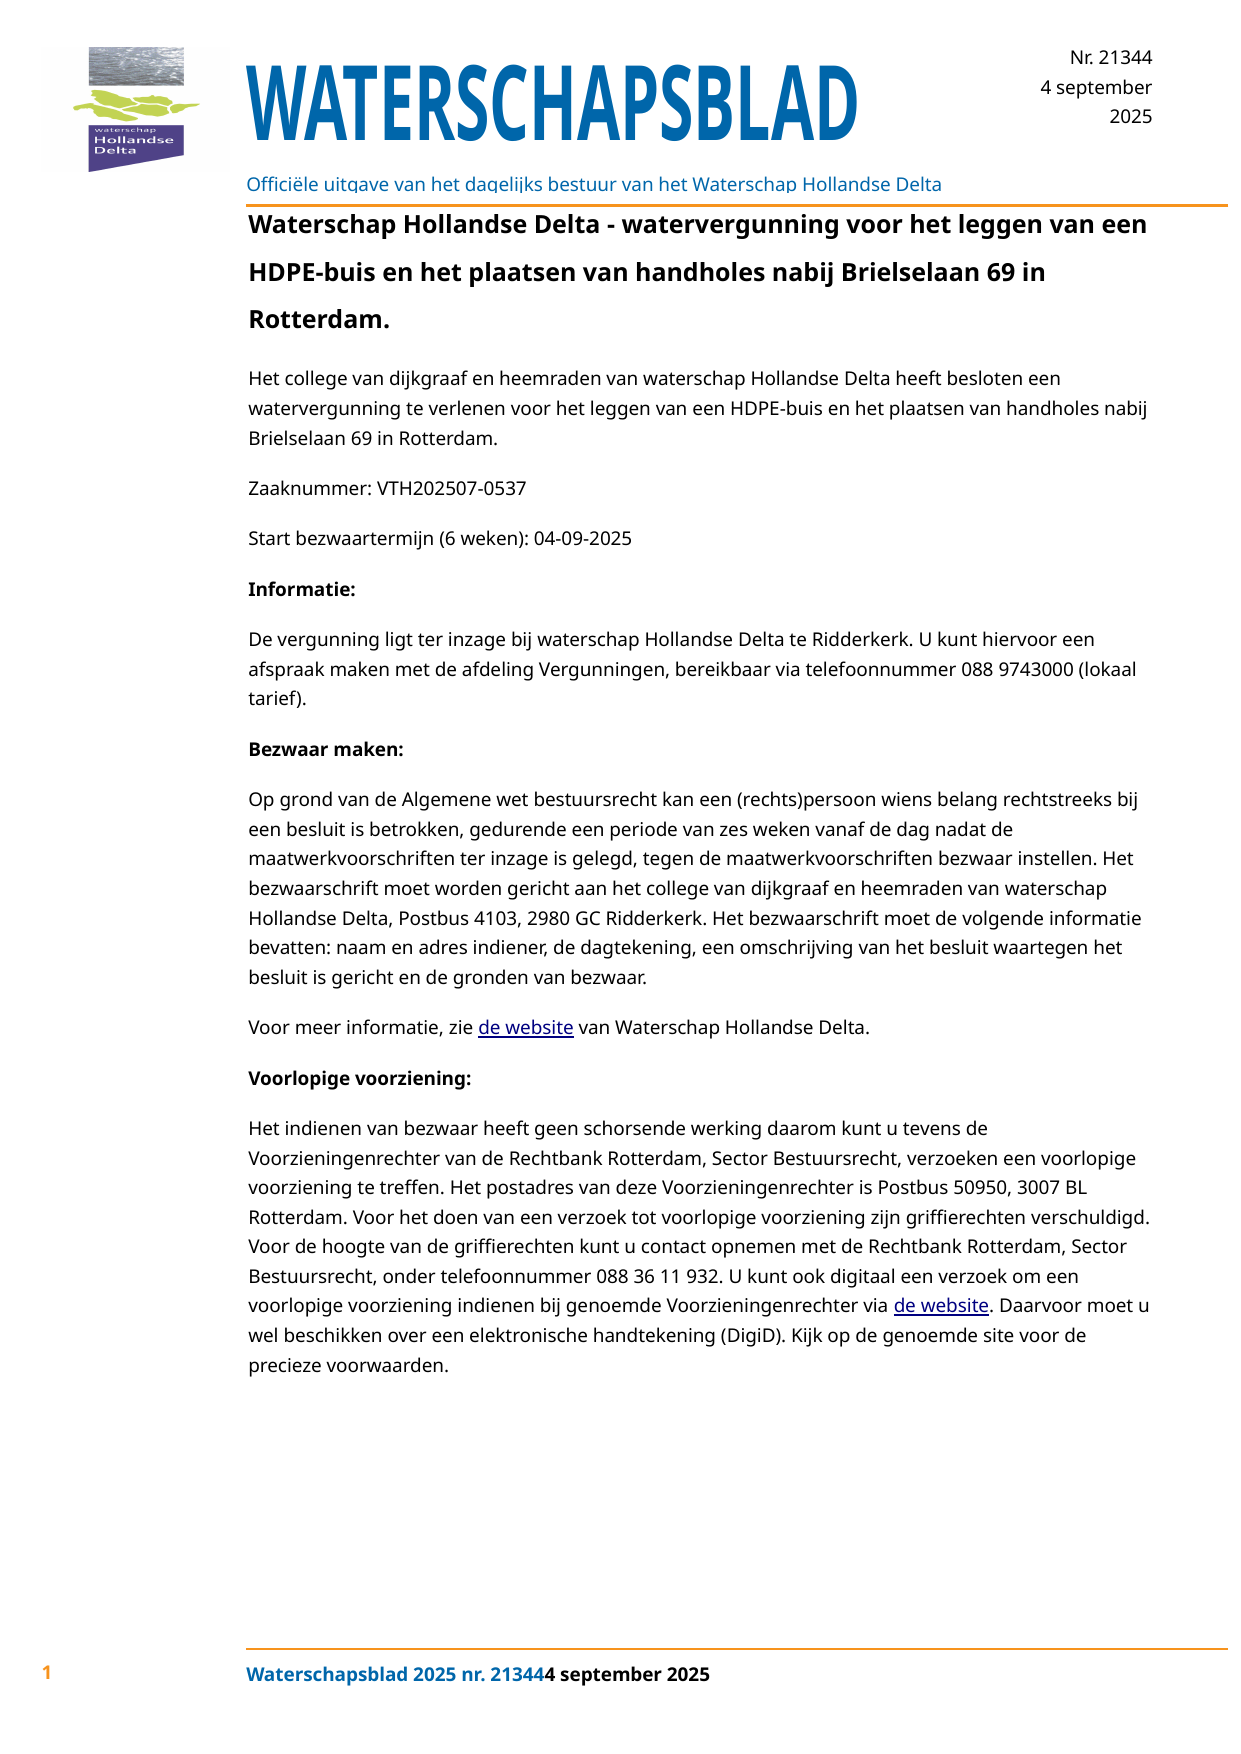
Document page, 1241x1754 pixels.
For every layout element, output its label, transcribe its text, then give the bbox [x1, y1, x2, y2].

text De vergunning ligt ter inzage bij waterschap Hollandse Delta te Ridderkerk. U kunt hiervoor een afspraak maken met de afdeling Vergunningen, bereikbaar via telefoonnummer 088 9743000 (lokaal tarief). [248, 626, 1152, 711]
text Waterschap Hollandse Delta - watervergunning voor het leggen van een HDPE-buis en het plaatsen van handholes nabij Brielselaan 69 in Rotterdam. [248, 207, 1152, 336]
picture [41, 47, 231, 172]
text Bezwaar maken: [248, 736, 1152, 762]
text Informatie: [248, 576, 1152, 602]
text Start bezwaartermijn (6 weken): 04-09-2025 [248, 526, 1152, 551]
text Voorlopige voorziening: [248, 1065, 1152, 1090]
text Op grond van de Algemene wet bestuursrecht kan een (rechts)persoon wiens belang rechtstreeks bij een besluit is betrokken, gedurende een periode van zes weken vanaf de dag nadat de maatwerkvoorschriften ter inzage is gelegd, tegen de maatwerkvoorschriften bezwaar instellen. Het bezwaarschrift moet worden gericht aan het college van dijkgraaf en heemraden van waterschap Hollandse Delta, Postbus 4103, 2980 GC Ridderkerk. Het bezwaarschrift moet de volgende informatie bevatten: naam en adres indiener, de dagtekening, een omschrijving van het besluit waartegen het besluit is gericht en de gronden van bezwaar. [248, 786, 1152, 989]
text Het indienen van bezwaar heeft geen schorsende werking daarom kunt u tevens de Voorzieningenrechter van de Rechtbank Rotterdam, Sector Bestuursrecht, verzoeken een voorlopige voorziening te treffen. Het postadres van deze Voorzieningenrechter is Postbus 50950, 3007 BL Rotterdam. Voor het doen van een verzoek tot voorlopige voorziening zijn griffierechten verschuldigd. Voor de hoogte van de griffierechten kunt u contact opnemen met de Rechtbank Rotterdam, Sector Bestuursrecht, onder telefoonnummer 088 36 11 932. U kunt ook digitaal een verzoek om een voorlopige voorziening indienen bij genoemde Voorzieningenrechter via de website. Daarvoor moet u wel beschikken over een elektronische handtekening (DigiD). Kijk op de genoemde site voor de precieze voorwaarden. [248, 1115, 1152, 1377]
text Zaaknummer: VTH202507-0537 [248, 475, 1152, 501]
text Het college van dijkgraaf en heemraden van waterschap Hollandse Delta heeft besloten een watervergunning te verlenen voor het leggen van een HDPE-buis en het plaatsen van handholes nabij Brielselaan 69 in Rotterdam. [248, 366, 1152, 450]
text Voor meer informatie, zie de website van Waterschap Hollandse Delta. [248, 1014, 1152, 1040]
